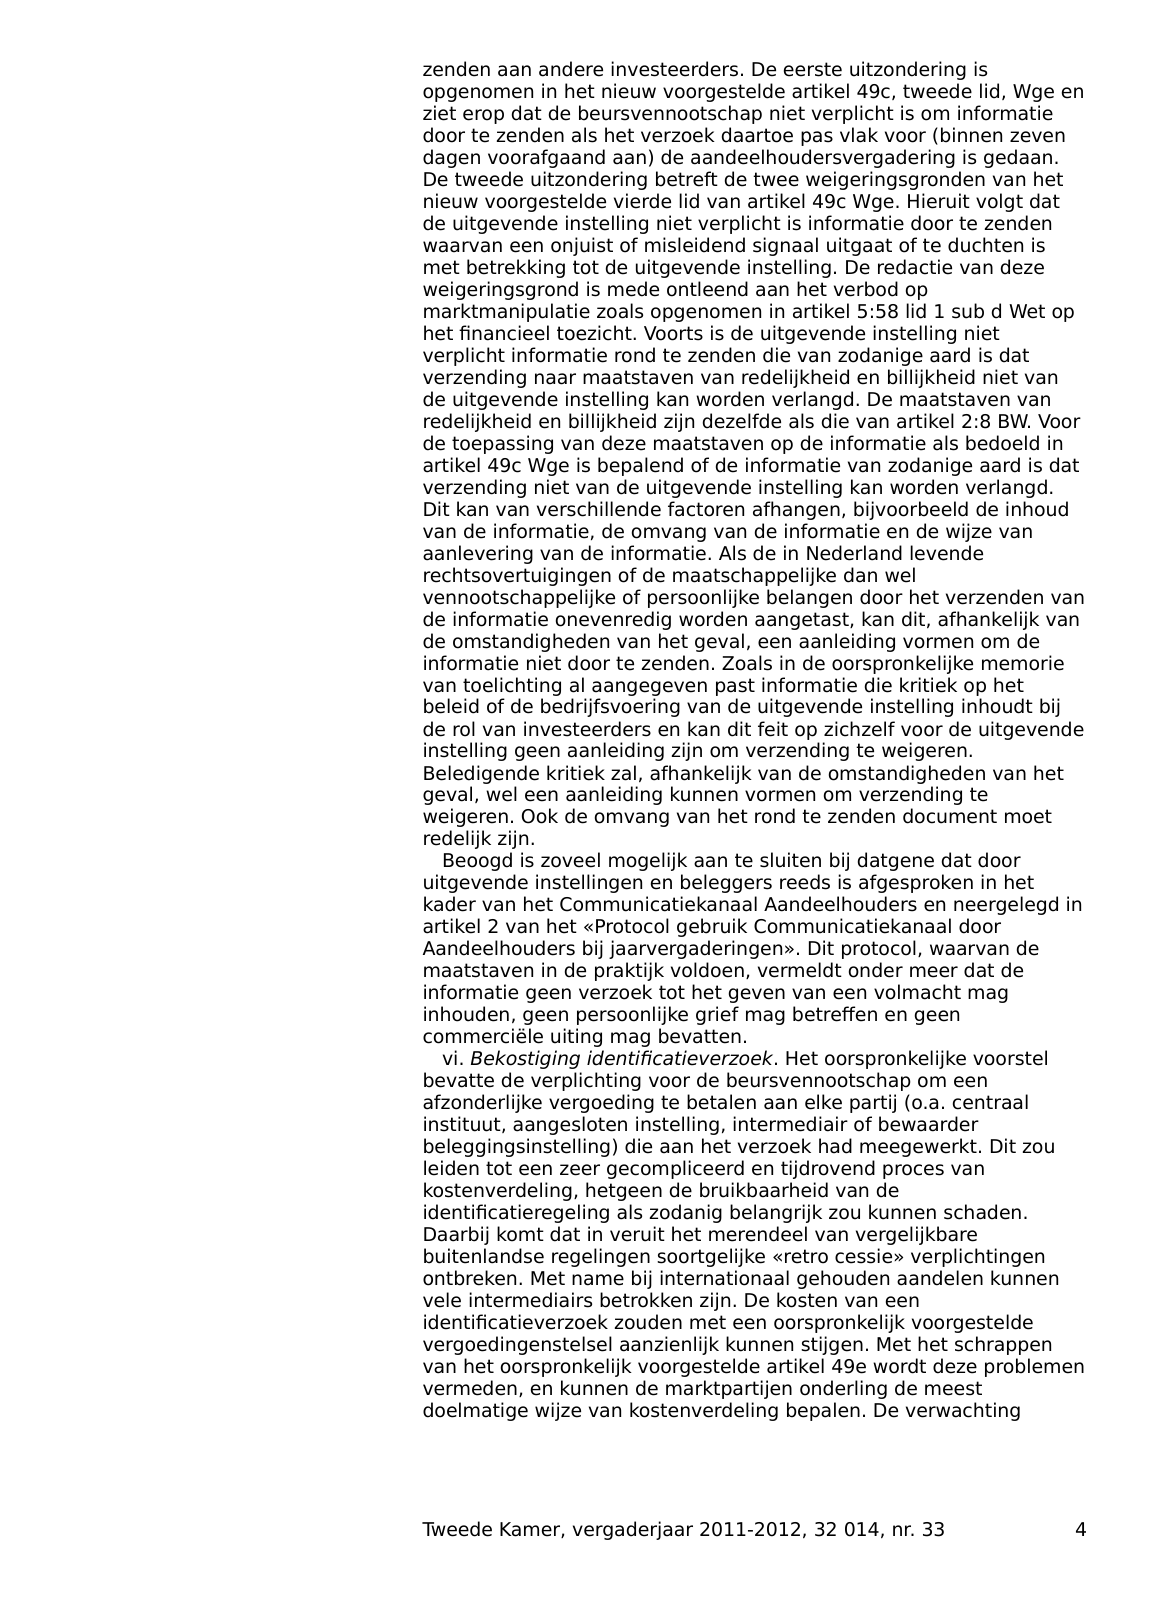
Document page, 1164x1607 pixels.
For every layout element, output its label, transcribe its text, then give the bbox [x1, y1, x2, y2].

text Beoogd is zoveel mogelijk aan te sluiten bij datgene dat door uitgevende instellingen en beleggers reeds is afgesproken in het kader van het Communicatiekanaal Aandeelhouders en neergelegd in artikel 2 van het «Protocol gebruik Communicatiekanaal door Aandeelhouders bij jaarvergaderingen». Dit protocol, waarvan de maatstaven in de praktijk voldoen, vermeldt onder meer dat de informatie geen verzoek tot het geven van een volmacht mag inhouden, geen persoonlijke grief mag betreffen en geen commerciële uiting mag bevatten. [422, 850, 1087, 1048]
text vi. Bekostiging identificatieverzoek. Het oorspronkelijke voorstel bevatte de verplichting voor de beursvennootschap om een afzonderlijke vergoeding te betalen aan elke partij (o.a. centraal instituut, aangesloten instelling, intermediair of bewaarder beleggingsinstelling) die aan het verzoek had meegewerkt. Dit zou leiden tot een zeer gecompliceerd en tijdrovend proces van kostenverdeling, hetgeen de bruikbaarheid van de identificatieregeling als zodanig belangrijk zou kunnen schaden. Daarbij komt dat in veruit het merendeel van vergelijkbare buitenlandse regelingen soortgelijke «retro cessie» verplichtingen ontbreken. Met name bij internationaal gehouden aandelen kunnen vele intermediairs betrokken zijn. De kosten van een identificatieverzoek zouden met een oorspronkelijk voorgestelde vergoedingenstelsel aanzienlijk kunnen stijgen. Met het schrappen van het oorspronkelijk voorgestelde artikel 49e wordt deze problemen vermeden, en kunnen de marktpartijen onderling de meest doelmatige wijze van kostenverdeling bepalen. De verwachting [422, 1048, 1087, 1422]
text zenden aan andere investeerders. De eerste uitzondering is opgenomen in het nieuw voorgestelde artikel 49c, tweede lid, Wge en ziet erop dat de beursvennootschap niet verplicht is om informatie door te zenden als het verzoek daartoe pas vlak voor (binnen zeven dagen voorafgaand aan) de aandeelhoudersvergadering is gedaan. De tweede uitzondering betreft de twee weigeringsgronden van het nieuw voorgestelde vierde lid van artikel 49c Wge. Hieruit volgt dat de uitgevende instelling niet verplicht is informatie door te zenden waarvan een onjuist of misleidend signaal uitgaat of te duchten is met betrekking tot de uitgevende instelling. De redactie van deze weigeringsgrond is mede ontleend aan het verbod op marktmanipulatie zoals opgenomen in artikel 5:58 lid 1 sub d Wet op het financieel toezicht. Voorts is de uitgevende instelling niet verplicht informatie rond te zenden die van zodanige aard is dat verzending naar maatstaven van redelijkheid en billijkheid niet van de uitgevende instelling kan worden verlangd. De maatstaven van redelijkheid en billijkheid zijn dezelfde als die van artikel 2:8 BW. Voor de toepassing van deze maatstaven op de informatie als bedoeld in artikel 49c Wge is bepalend of de informatie van zodanige aard is dat verzending niet van de uitgevende instelling kan worden verlangd. Dit kan van verschillende factoren afhangen, bijvoorbeeld de inhoud van de informatie, de omvang van de informatie en de wijze van aanlevering van de informatie. Als de in Nederland levende rechtsovertuigingen of de maatschappelijke dan wel vennootschappelijke of persoonlijke belangen door het verzenden van de informatie onevenredig worden aangetast, kan dit, afhankelijk van de omstandigheden van het geval, een aanleiding vormen om de informatie niet door te zenden. Zoals in de oorspronkelijke memorie van toelichting al aangegeven past informatie die kritiek op het beleid of de bedrijfsvoering van de uitgevende instelling inhoudt bij de rol van investeerders en kan dit feit op zichzelf voor de uitgevende instelling geen aanleiding zijn om verzending te weigeren. Beledigende kritiek zal, afhankelijk van de omstandigheden van het geval, wel een aanleiding kunnen vormen om verzending te weigeren. Ook de omvang van het rond te zenden document moet redelijk zijn. [422, 59, 1087, 850]
